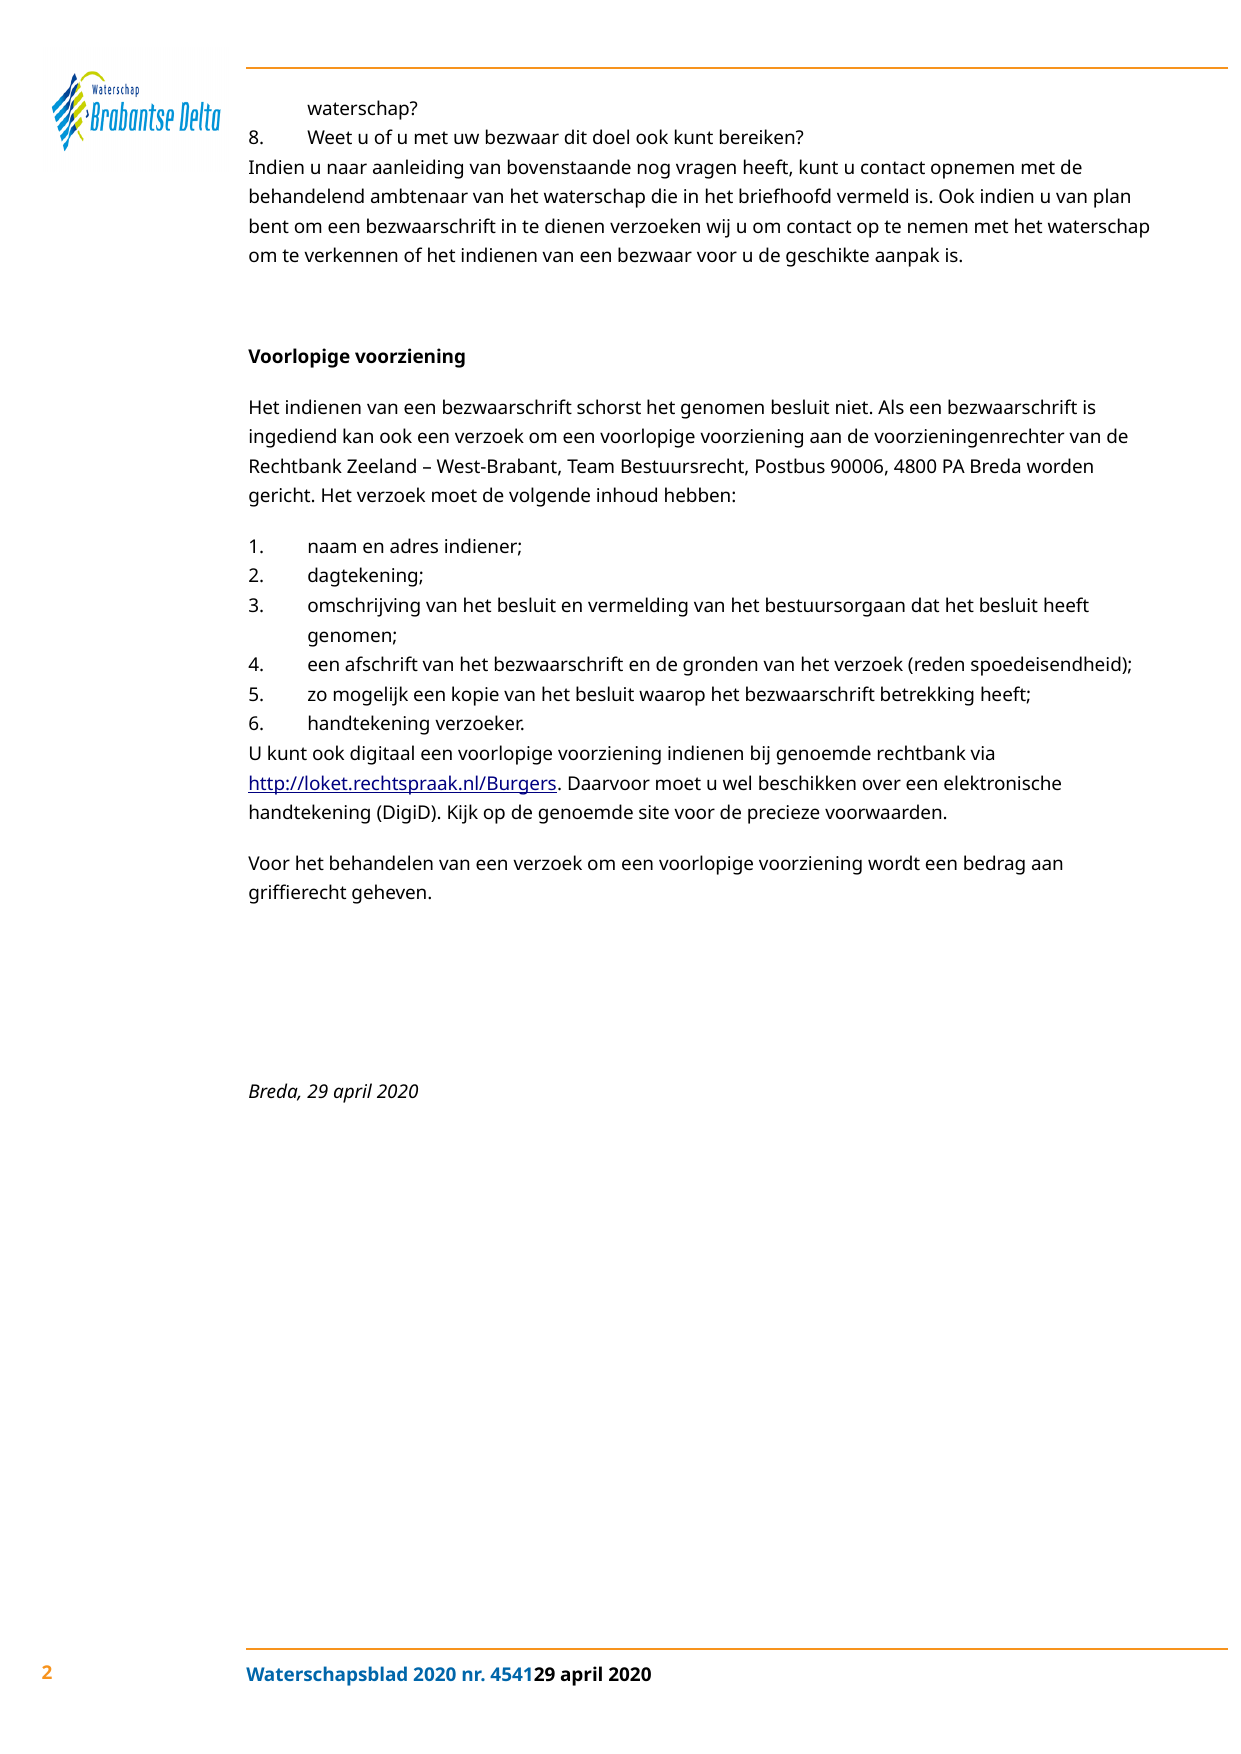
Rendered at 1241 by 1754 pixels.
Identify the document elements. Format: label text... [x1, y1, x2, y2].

text Het indienen van een bezwaarschrift schorst het genomen besluit niet. Als een bezwaarschrift is ingediend kan ook een verzoek om een voorlopige voorziening aan de voorzieningenrechter van de Rechtbank Zeeland – West-Brabant, Team Bestuursrecht, Postbus 90006, 4800 PA Breda worden gericht. Het verzoek moet de volgende inhoud hebben: [248, 394, 1152, 508]
text Voorlopige voorziening [248, 343, 1152, 369]
text Voor het behandelen van een verzoek om een voorlopige voorziening wordt een bedrag aan griffierecht geheven. [248, 850, 1152, 905]
list een afschrift van het bezwaarschrift en de gronden van het verzoek (reden spoedeisendheid); [248, 651, 1152, 677]
text U kunt ook digitaal een voorlopige voorziening indienen bij genoemde rechtbank via http://loket.rechtspraak.nl/Burgers. Daarvoor moet u wel beschikken over een elektronische handtekening (DigiD). Kijk op de genoemde site voor de precieze voorwaarden. [248, 740, 1152, 825]
list Weet u of u met uw bezwaar dit doel ook kunt bereiken? [248, 124, 1152, 150]
list handtekening verzoeker. [248, 711, 1152, 736]
list dagtekening; [248, 563, 1152, 588]
text Indien u naar aanleiding van bovenstaande nog vragen heeft, kunt u contact opnemen met de behandelend ambtenaar van het waterschap die in het briefhoofd vermeld is. Ook indien u van plan bent om een bezwaarschrift in te dienen verzoeken wij u om contact op te nemen met het waterschap om te verkennen of het indienen van een bezwaar voor u de geschikte aanpak is. [248, 154, 1152, 268]
list naam en adres indiener; [248, 533, 1152, 559]
list zo mogelijk een kopie van het besluit waarop het bezwaarschrift betrekking heeft; [248, 681, 1152, 707]
list waterschap? [248, 95, 1152, 121]
picture [41, 47, 231, 172]
list omschrijving van het besluit en vermelding van het bestuursorgaan dat het besluit heeft genomen; [248, 592, 1152, 648]
text Breda, 29 april 2020 [248, 1078, 1152, 1104]
